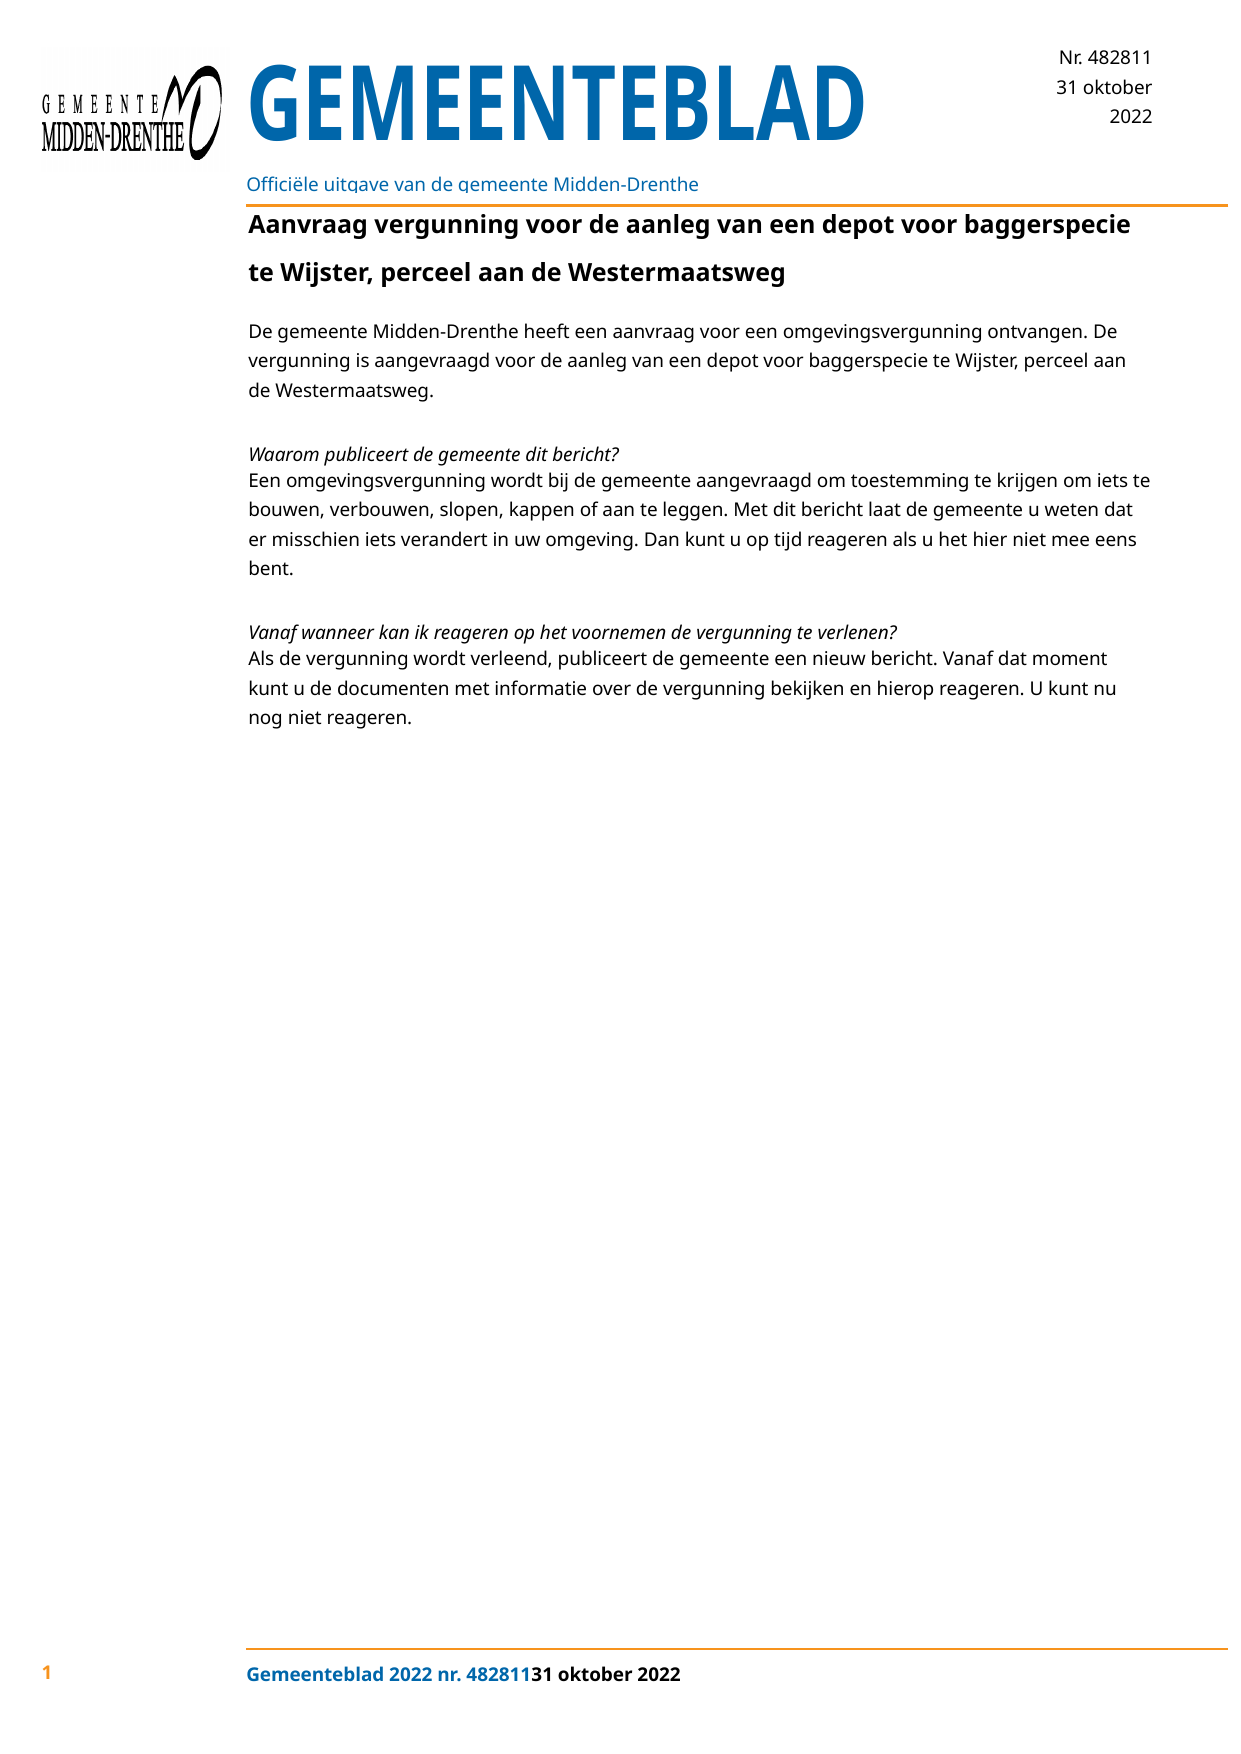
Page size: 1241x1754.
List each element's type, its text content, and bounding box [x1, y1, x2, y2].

text Een omgevingsvergunning wordt bij de gemeente aangevraagd om toestemming te krijgen om iets te bouwen, verbouwen, slopen, kappen of aan te leggen. Met dit bericht laat de gemeente u weten dat er misschien iets verandert in uw omgeving. Dan kunt u op tijd reageren als u het hier niet mee eens bent. [248, 467, 1152, 581]
picture [41, 47, 231, 172]
text Waarom publiceert de gemeente dit bericht? [248, 441, 1152, 467]
text Als de vergunning wordt verleend, publiceert de gemeente een nieuw bericht. Vanaf dat moment kunt u de documenten met informatie over de vergunning bekijken en hierop reageren. U kunt nu nog niet reageren. [248, 645, 1152, 730]
text De gemeente Midden-Drenthe heeft een aanvraag voor een omgevingsvergunning ontvangen. De vergunning is aangevraagd voor de aanleg van een depot voor baggerspecie te Wijster, perceel aan de Westermaatsweg. [248, 318, 1152, 403]
text Aanvraag vergunning voor de aanleg van een depot voor baggerspecie te Wijster, perceel aan de Westermaatsweg [248, 207, 1152, 288]
text Vanaf wanneer kan ik reageren op het voornemen de vergunning te verlenen? [248, 619, 1152, 645]
